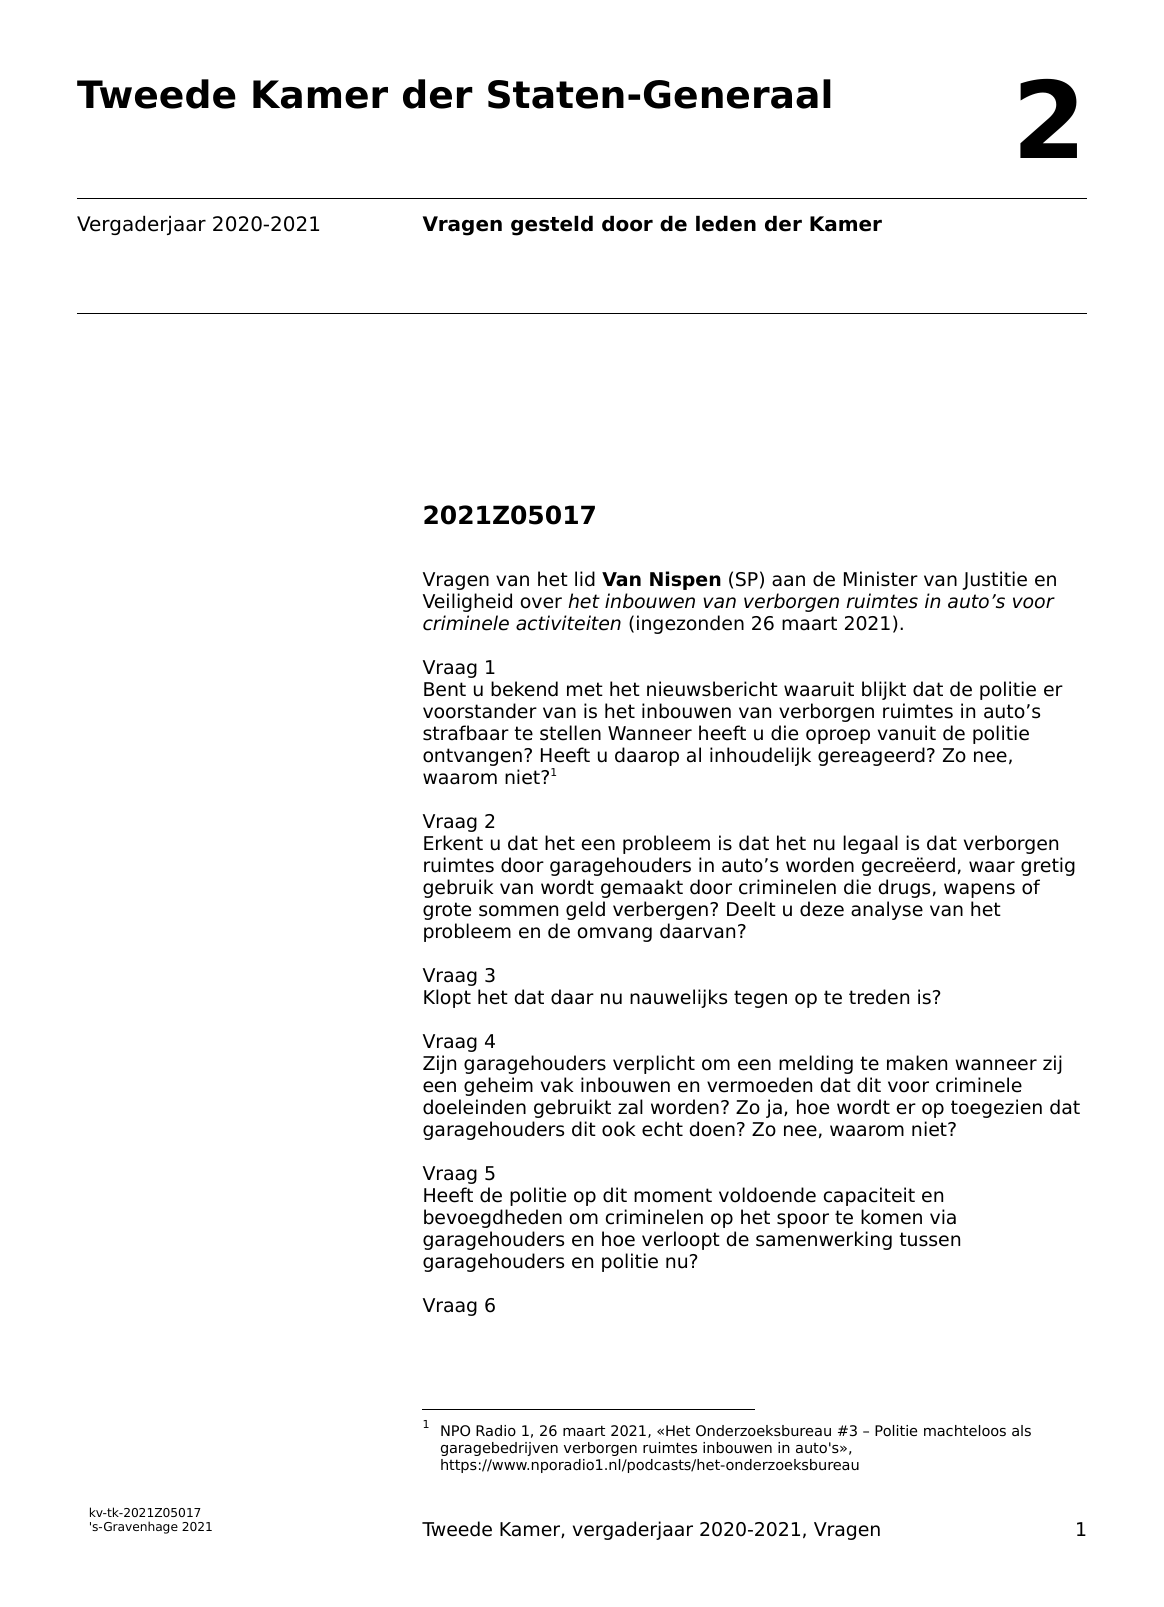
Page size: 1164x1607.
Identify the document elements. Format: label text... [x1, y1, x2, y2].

text Vraag 3 [422, 965, 1087, 987]
text Heeft de politie op dit moment voldoende capaciteit en bevoegdheden om criminelen op het spoor te komen via garagehouders en hoe verloopt de samenwerking tussen garagehouders en politie nu? [422, 1185, 1087, 1273]
text Vraag 2 [422, 811, 1087, 833]
text 's-Gravenhage 2021 [88, 1520, 323, 1534]
table_header 2 [886, 59, 1087, 198]
text 2021Z05017 [422, 501, 1087, 531]
text Vragen van het lid Van Nispen (SP) aan de Minister van Justitie en Veiligheid over het inbouwen van verborgen ruimtes in auto’s voor criminele activiteiten (ingezonden 26 maart 2021). [422, 569, 1087, 635]
text Erkent u dat het een probleem is dat het nu legaal is dat verborgen ruimtes door garagehouders in auto’s worden gecreëerd, waar gretig gebruik van wordt gemaakt door criminelen die drugs, wapens of grote sommen geld verbergen? Deelt u deze analyse van het probleem en de omvang daarvan? [422, 833, 1087, 943]
text Bent u bekend met het nieuwsbericht waaruit blijkt dat de politie er voorstander van is het inbouwen van verborgen ruimtes in auto’s strafbaar te stellen Wanneer heeft u die oproep vanuit de politie ontvangen? Heeft u daarop al inhoudelijk gereageerd? Zo nee, waarom niet? [422, 679, 1087, 789]
text Vraag 5 [422, 1163, 1087, 1185]
table_cell Vergaderjaar 2020-2021 [77, 199, 422, 313]
text Vraag 1 [422, 657, 1087, 679]
table_cell Vragen gesteld door de leden der Kamer [422, 199, 1087, 313]
text Vraag 6 [422, 1295, 1087, 1317]
text Klopt het dat daar nu nauwelijks tegen op te treden is? [422, 987, 1087, 1009]
table_header Tweede Kamer der Staten-Generaal [77, 59, 886, 198]
text Vraag 4 [422, 1031, 1087, 1053]
text kv-tk-2021Z05017 [88, 1506, 323, 1520]
text Zijn garagehouders verplicht om een melding te maken wanneer zij een geheim vak inbouwen en vermoeden dat dit voor criminele doeleinden gebruikt zal worden? Zo ja, hoe wordt er op toegezien dat garagehouders dit ook echt doen? Zo nee, waarom niet? [422, 1053, 1087, 1141]
text NPO Radio 1, 26 maart 2021, «Het Onderzoeksbureau #3 – Politie machteloos als garagebedrijven verborgen ruimtes inbouwen in auto's», https://www.nporadio1.nl/podcasts/het-onderzoeksbureau [422, 1418, 1087, 1474]
